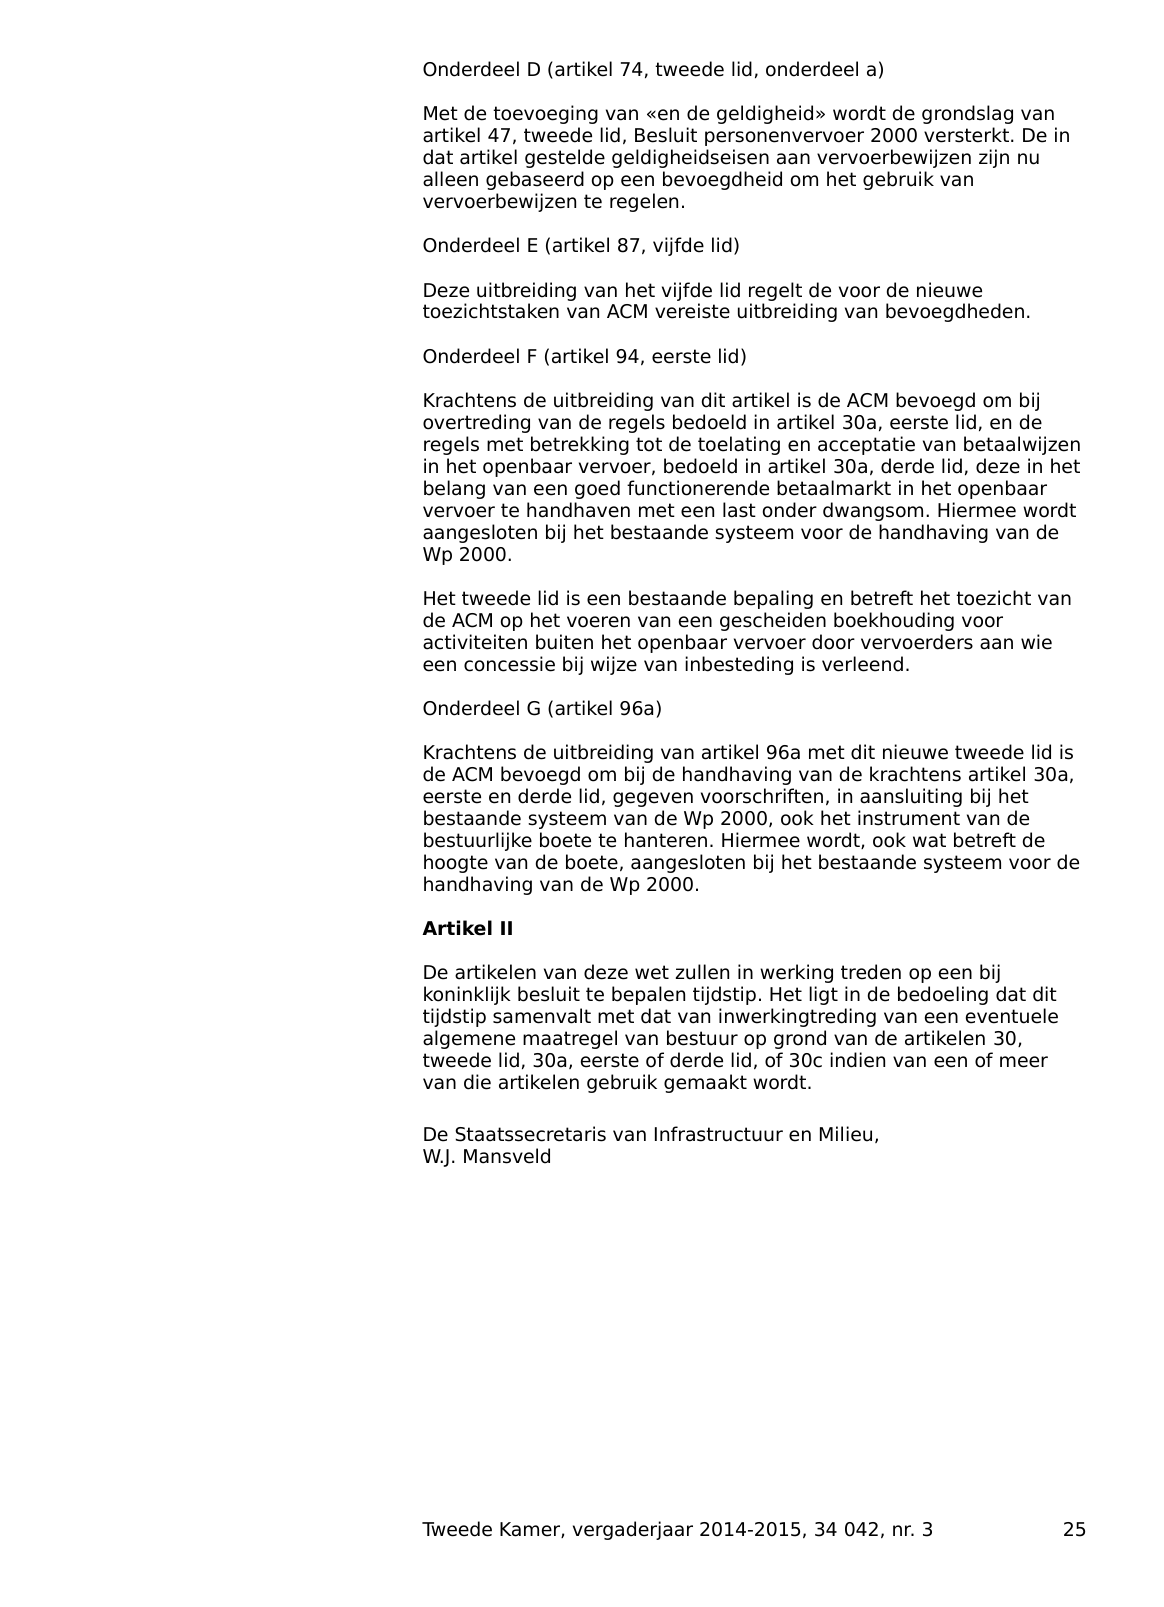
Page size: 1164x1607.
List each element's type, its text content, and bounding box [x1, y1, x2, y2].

text Het tweede lid is een bestaande bepaling en betreft het toezicht van de ACM op het voeren van een gescheiden boekhouding voor activiteiten buiten het openbaar vervoer door vervoerders aan wie een concessie bij wijze van inbesteding is verleend. [422, 588, 1087, 676]
subtitle Onderdeel E (artikel 87, vijfde lid) [422, 235, 1087, 257]
text De Staatssecretaris van Infrastructuur en Milieu, W.J. Mansveld [422, 1124, 1087, 1168]
text Met de toevoeging van «en de geldigheid» wordt de grondslag van artikel 47, tweede lid, Besluit personenvervoer 2000 versterkt. De in dat artikel gestelde geldigheidseisen aan vervoerbewijzen zijn nu alleen gebaseerd op een bevoegdheid om het gebruik van vervoerbewijzen te regelen. [422, 103, 1087, 213]
text Krachtens de uitbreiding van dit artikel is de ACM bevoegd om bij overtreding van de regels bedoeld in artikel 30a, eerste lid, en de regels met betrekking tot de toelating en acceptatie van betaalwijzen in het openbaar vervoer, bedoeld in artikel 30a, derde lid, deze in het belang van een goed functionerende betaalmarkt in het openbaar vervoer te handhaven met een last onder dwangsom. Hiermee wordt aangesloten bij het bestaande systeem voor de handhaving van de Wp 2000. [422, 390, 1087, 566]
subtitle Artikel II [422, 918, 1087, 940]
subtitle Onderdeel D (artikel 74, tweede lid, onderdeel a) [422, 59, 1087, 81]
text Krachtens de uitbreiding van artikel 96a met dit nieuwe tweede lid is de ACM bevoegd om bij de handhaving van de krachtens artikel 30a, eerste en derde lid, gegeven voorschriften, in aansluiting bij het bestaande systeem van de Wp 2000, ook het instrument van de bestuurlijke boete te hanteren. Hiermee wordt, ook wat betreft de hoogte van de boete, aangesloten bij het bestaande systeem voor de handhaving van de Wp 2000. [422, 742, 1087, 896]
subtitle Onderdeel G (artikel 96a) [422, 698, 1087, 720]
text Deze uitbreiding van het vijfde lid regelt de voor de nieuwe toezichtstaken van ACM vereiste uitbreiding van bevoegdheden. [422, 279, 1087, 323]
subtitle Onderdeel F (artikel 94, eerste lid) [422, 346, 1087, 368]
text De artikelen van deze wet zullen in werking treden op een bij koninklijk besluit te bepalen tijdstip. Het ligt in de bedoeling dat dit tijdstip samenvalt met dat van inwerkingtreding van een eventuele algemene maatregel van bestuur op grond van de artikelen 30, tweede lid, 30a, eerste of derde lid, of 30c indien van een of meer van die artikelen gebruik gemaakt wordt. [422, 962, 1087, 1094]
